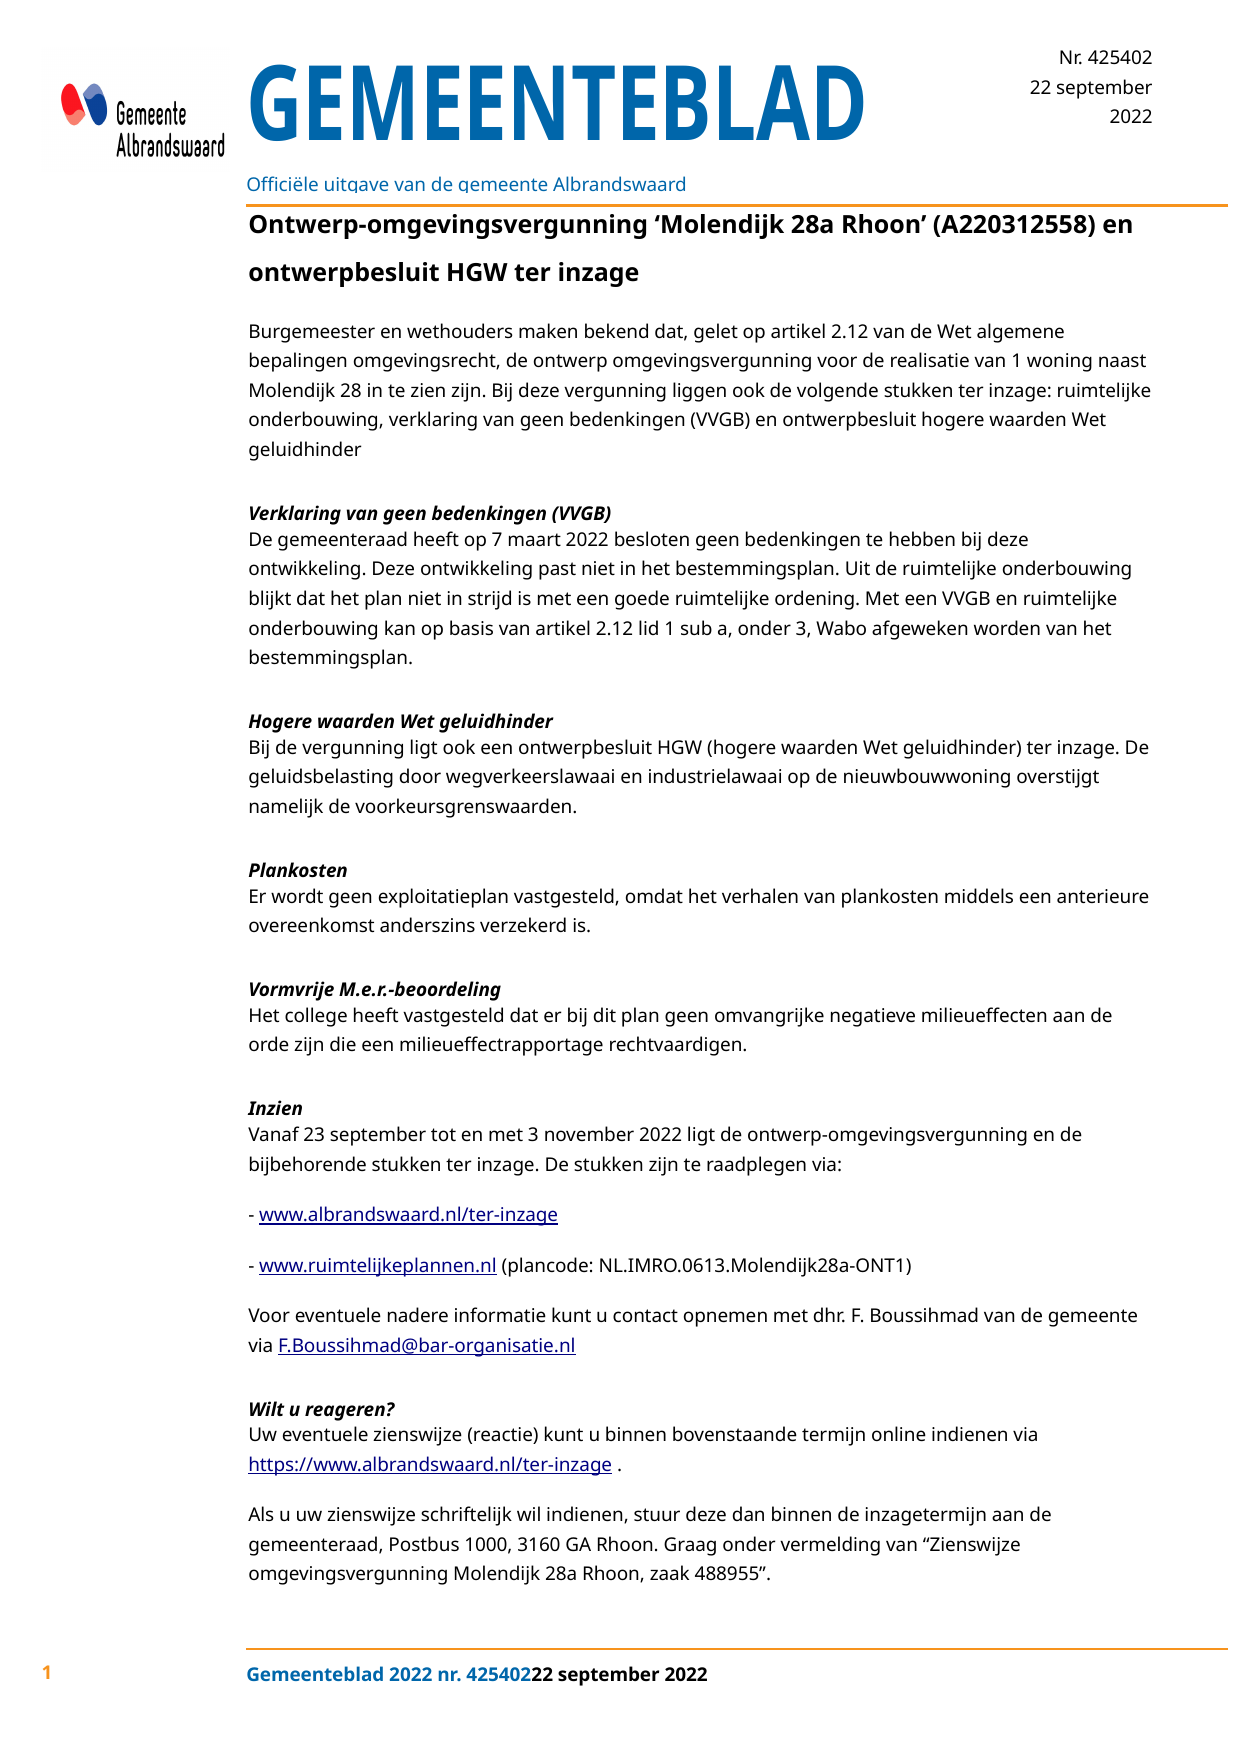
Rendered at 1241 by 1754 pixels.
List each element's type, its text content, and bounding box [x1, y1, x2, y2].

text Vanaf 23 september tot en met 3 november 2022 ligt de ontwerp-omgevingsvergunning en de bijbehorende stukken ter inzage. De stukken zijn te raadplegen via: [248, 1121, 1152, 1177]
picture [41, 47, 231, 172]
text Verklaring van geen bedenkingen (VVGB) [248, 500, 1152, 526]
text Bij de vergunning ligt ook een ontwerpbesluit HGW (hogere waarden Wet geluidhinder) ter inzage. De geluidsbelasting door wegverkeerslawaai en industrielawaai op de nieuwbouwwoning overstijgt namelijk de voorkeursgrenswaarden. [248, 734, 1152, 819]
text Uw eventuele zienswijze (reactie) kunt u binnen bovenstaande termijn online indienen via https://www.albrandswaard.nl/ter-inzage . [248, 1421, 1152, 1477]
text Burgemeester en wethouders maken bekend dat, gelet op artikel 2.12 van de Wet algemene bepalingen omgevingsrecht, de ontwerp omgevingsvergunning voor de realisatie van 1 woning naast Molendijk 28 in te zien zijn. Bij deze vergunning liggen ook de volgende stukken ter inzage: ruimtelijke onderbouwing, verklaring van geen bedenkingen (VVGB) en ontwerpbesluit hogere waarden Wet geluidhinder [248, 318, 1152, 462]
text Het college heeft vastgesteld dat er bij dit plan geen omvangrijke negatieve milieueffecten aan de orde zijn die een milieueffectrapportage rechtvaardigen. [248, 1002, 1152, 1057]
text - www.ruimtelijkeplannen.nl (plancode: NL.IMRO.0613.Molendijk28a-ONT1) [248, 1252, 1152, 1277]
text Plankosten [248, 857, 1152, 883]
text Er wordt geen exploitatieplan vastgesteld, omdat het verhalen van plankosten middels een anterieure overeenkomst anderszins verzekerd is. [248, 883, 1152, 938]
text Voor eventuele nadere informatie kunt u contact opnemen met dhr. F. Boussihmad van de gemeente via F.Boussihmad@bar-organisatie.nl [248, 1302, 1152, 1357]
text Vormvrije M.e.r.-beoordeling [248, 976, 1152, 1002]
text Hogere waarden Wet geluidhinder [248, 708, 1152, 734]
text Wilt u reageren? [248, 1396, 1152, 1421]
text - www.albrandswaard.nl/ter-inzage [248, 1201, 1152, 1227]
text Als u uw zienswijze schriftelijk wil indienen, stuur deze dan binnen de inzagetermijn aan de gemeenteraad, Postbus 1000, 3160 GA Rhoon. Graag onder vermelding van “Zienswijze omgevingsvergunning Molendijk 28a Rhoon, zaak 488955”. [248, 1501, 1152, 1586]
text Ontwerp-omgevingsvergunning ‘Molendijk 28a Rhoon’ (A220312558) en ontwerpbesluit HGW ter inzage [248, 207, 1152, 288]
text Inzien [248, 1096, 1152, 1121]
text De gemeenteraad heeft op 7 maart 2022 besloten geen bedenkingen te hebben bij deze ontwikkeling. Deze ontwikkeling past niet in het bestemmingsplan. Uit de ruimtelijke onderbouwing blijkt dat het plan niet in strijd is met een goede ruimtelijke ordening. Met een VVGB en ruimtelijke onderbouwing kan op basis van artikel 2.12 lid 1 sub a, onder 3, Wabo afgeweken worden van het bestemmingsplan. [248, 526, 1152, 670]
